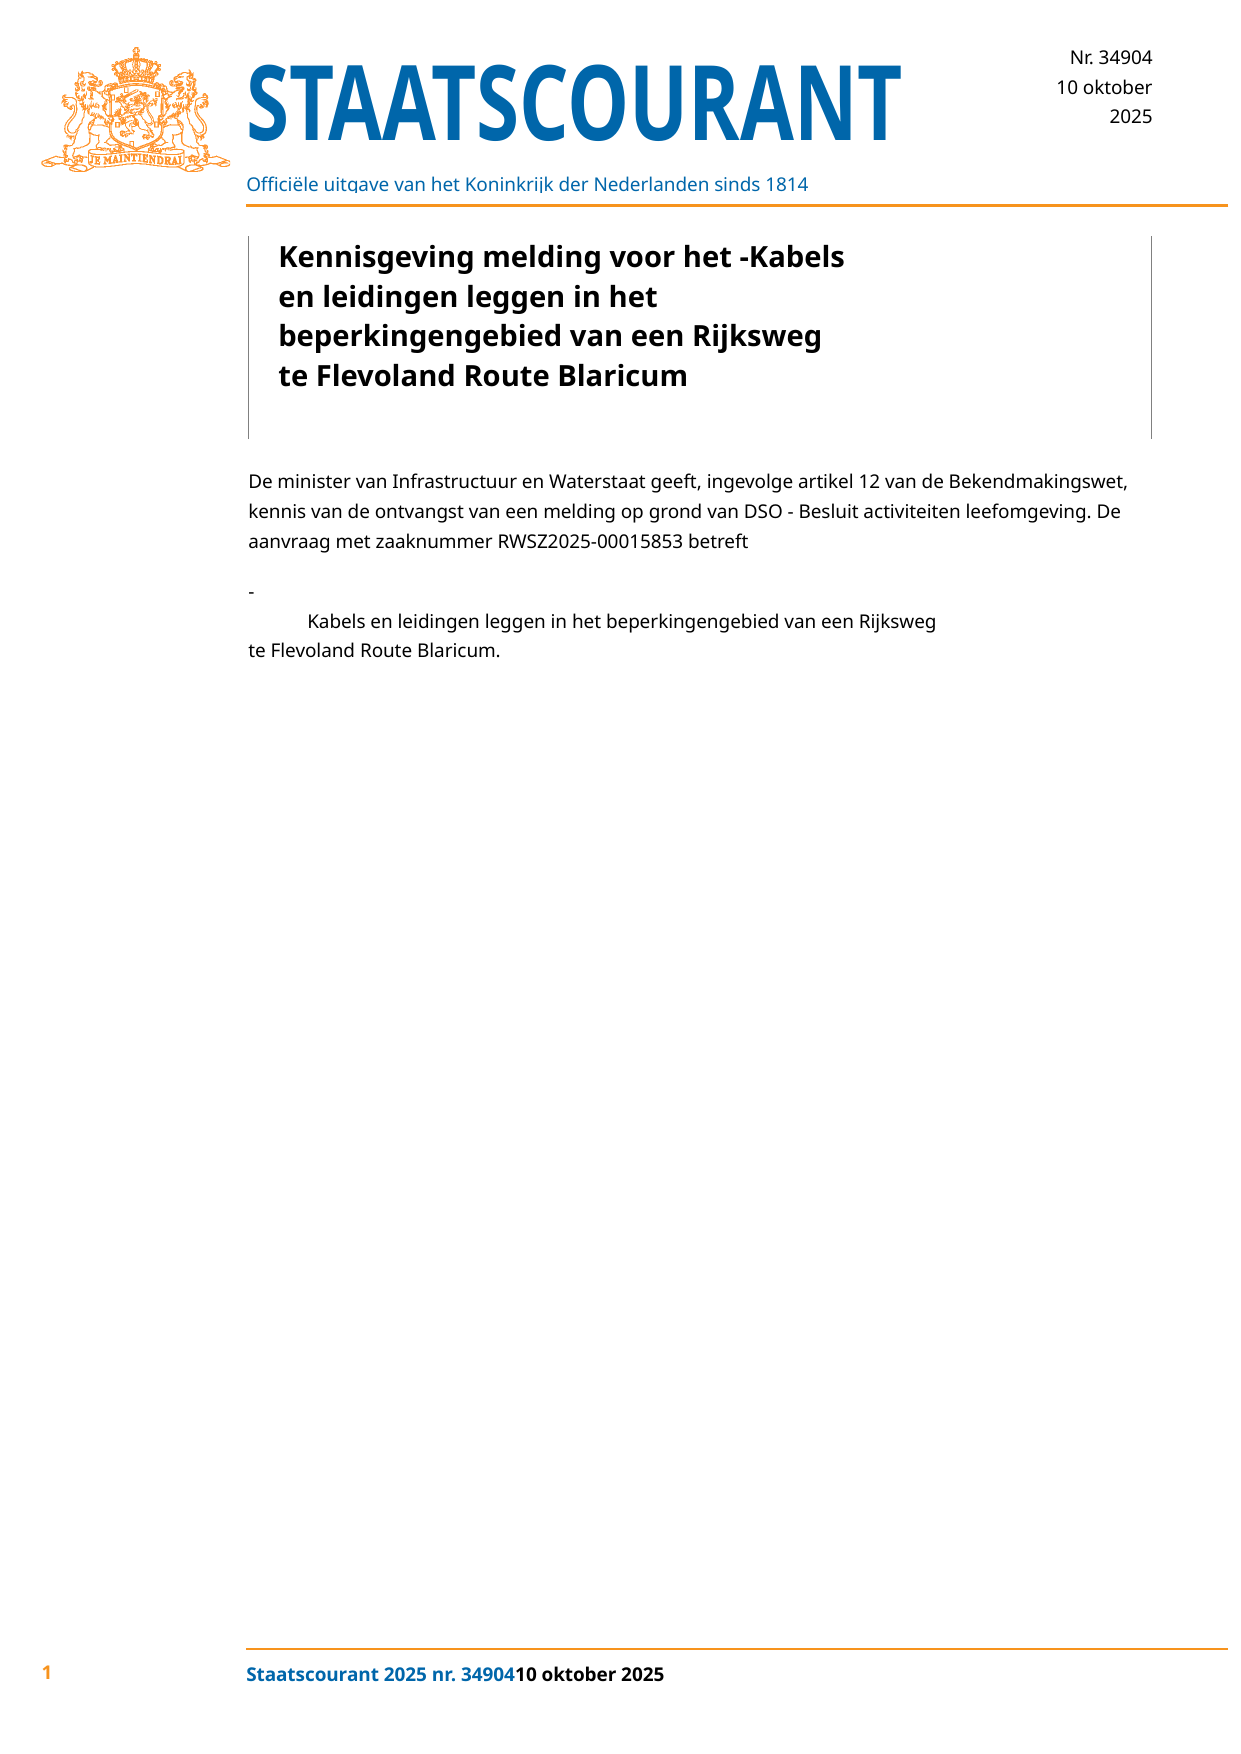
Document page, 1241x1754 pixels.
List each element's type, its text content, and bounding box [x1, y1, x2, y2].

list Kabels en leidingen leggen in het beperkingengebied van een Rijksweg [248, 608, 1152, 633]
picture [41, 47, 231, 172]
picture [912, 236, 1090, 414]
table_header Kennisgeving melding voor het -Kabels en leidingen leggen in het beperkingengebied van een Rijksweg te Flevoland Route Blaricum [249, 236, 850, 439]
table_header [1090, 236, 1151, 413]
text te Flevoland Route Blaricum. [248, 637, 1152, 663]
table_header [850, 414, 1151, 439]
table_header [850, 236, 912, 413]
text De minister van Infrastructuur en Waterstaat geeft, ingevolge artikel 12 van de Bekendmakingswet, kennis van de ontvangst van een melding op grond van DSO - Besluit activiteiten leefomgeving. De aanvraag met zaaknummer RWSZ2025-00015853 betreft [248, 469, 1152, 553]
